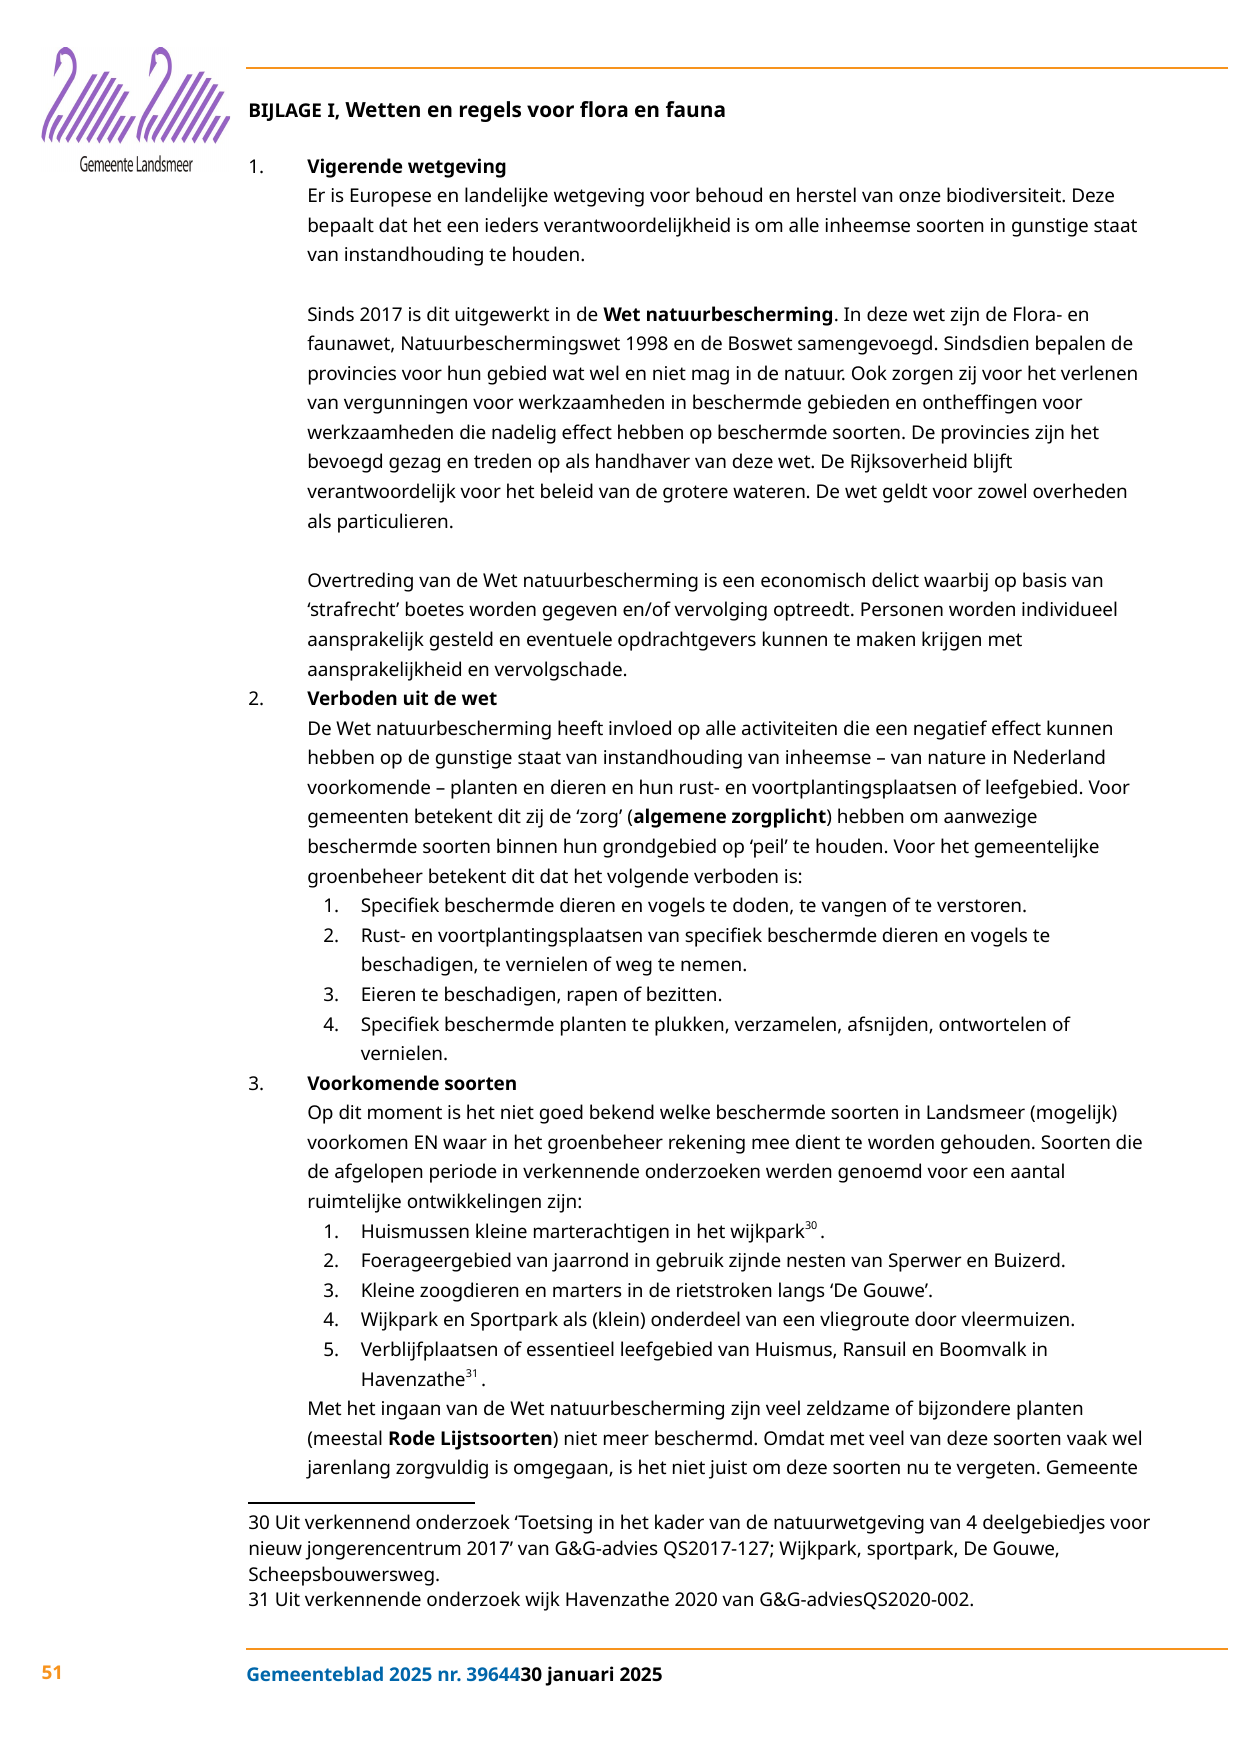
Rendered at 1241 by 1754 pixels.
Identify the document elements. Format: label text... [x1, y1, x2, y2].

list Specifiek beschermde planten te plukken, verzamelen, afsnijden, ontwortelen of vernielen. [323, 1011, 1152, 1066]
list Specifiek beschermde dieren en vogels te doden, te vangen of te verstoren. [323, 892, 1152, 918]
list Foerageergebied van jaarrond in gebruik zijnde nesten van Sperwer en Buizerd. [323, 1247, 1152, 1273]
list Op dit moment is het niet goed bekend welke beschermde soorten in Landsmeer (mogelijk) voorkomen EN waar in het groenbeheer rekening mee dient te worden gehouden. Soorten die de afgelopen periode in verkennende onderzoeken werden genoemd voor een aantal ruimtelijke ontwikkelingen zijn: [248, 1099, 1152, 1214]
list Voorkomende soorten [248, 1070, 1152, 1096]
list Huismussen kleine marterachtigen in het wijkpark. [323, 1218, 1152, 1244]
list Eieren te beschadigen, rapen of bezitten. [323, 981, 1152, 1007]
list Verblijfplaatsen of essentieel leefgebied van Huismus, Ransuil en Boomvalk in Havenzathe. [323, 1336, 1152, 1392]
list Wijkpark en Sportpark als (klein) onderdeel van een vliegroute door vleermuizen. [323, 1307, 1152, 1332]
list Uit verkennende onderzoek wijk Havenzathe 2020 van G&G-adviesQS2020-002. [248, 1586, 1152, 1612]
list Uit verkennend onderzoek ‘Toetsing in het kader van de natuurwetgeving van 4 deelgebiedjes voor nieuw jongerencentrum 2017’ van G&G‐advies QS2017‐127; Wijkpark, sportpark, De Gouwe, Scheepsbouwersweg. [248, 1509, 1152, 1586]
list Overtreding van de Wet natuurbescherming is een economisch delict waarbij op basis van ‘strafrecht’ boetes worden gegeven en/of vervolging optreedt. Personen worden individueel aansprakelijk gesteld en eventuele opdrachtgevers kunnen te maken krijgen met aansprakelijkheid en vervolgschade. [248, 567, 1152, 682]
list Verboden uit de wet [248, 685, 1152, 711]
list Met het ingaan van de Wet natuurbescherming zijn veel zeldzame of bijzondere planten (meestal Rode Lijstsoorten) niet meer beschermd. Omdat met veel van deze soorten vaak wel jarenlang zorgvuldig is omgegaan, is het niet juist om deze soorten nu te vergeten. Gemeente [248, 1395, 1152, 1480]
list Kleine zoogdieren en marters in de rietstroken langs ‘De Gouwe’. [323, 1277, 1152, 1303]
list Er is Europese en landelijke wetgeving voor behoud en herstel van onze biodiversiteit. Deze bepaalt dat het een ieders verantwoordelijkheid is om alle inheemse soorten in gunstige staat van instandhouding te houden. [248, 182, 1152, 267]
text BIJLAGE I, Wetten en regels voor flora en fauna [248, 95, 1152, 123]
picture [41, 47, 231, 172]
list Vigerende wetgeving [248, 153, 1152, 179]
list Rust- en voortplantingsplaatsen van specifiek beschermde dieren en vogels te beschadigen, te vernielen of weg te nemen. [323, 922, 1152, 977]
list De Wet natuurbescherming heeft invloed op alle activiteiten die een negatief effect kunnen hebben op de gunstige staat van instandhouding van inheemse – van nature in Nederland voorkomende – planten en dieren en hun rust- en voortplantingsplaatsen of leefgebied. Voor gemeenten betekent dit zij de ‘zorg’ (algemene zorgplicht) hebben om aanwezige beschermde soorten binnen hun grondgebied op ‘peil’ te houden. Voor het gemeentelijke groenbeheer betekent dit dat het volgende verboden is: [248, 715, 1152, 889]
list Sinds 2017 is dit uitgewerkt in de Wet natuurbescherming. In deze wet zijn de Flora- en faunawet, Natuurbeschermingswet 1998 en de Boswet samengevoegd. Sindsdien bepalen de provincies voor hun gebied wat wel en niet mag in de natuur. Ook zorgen zij voor het verlenen van vergunningen voor werkzaamheden in beschermde gebieden en ontheffingen voor werkzaamheden die nadelig effect hebben op beschermde soorten. De provincies zijn het bevoegd gezag en treden op als handhaver van deze wet. De Rijksoverheid blijft verantwoordelijk voor het beleid van de grotere wateren. De wet geldt voor zowel overheden als particulieren. [248, 301, 1152, 534]
